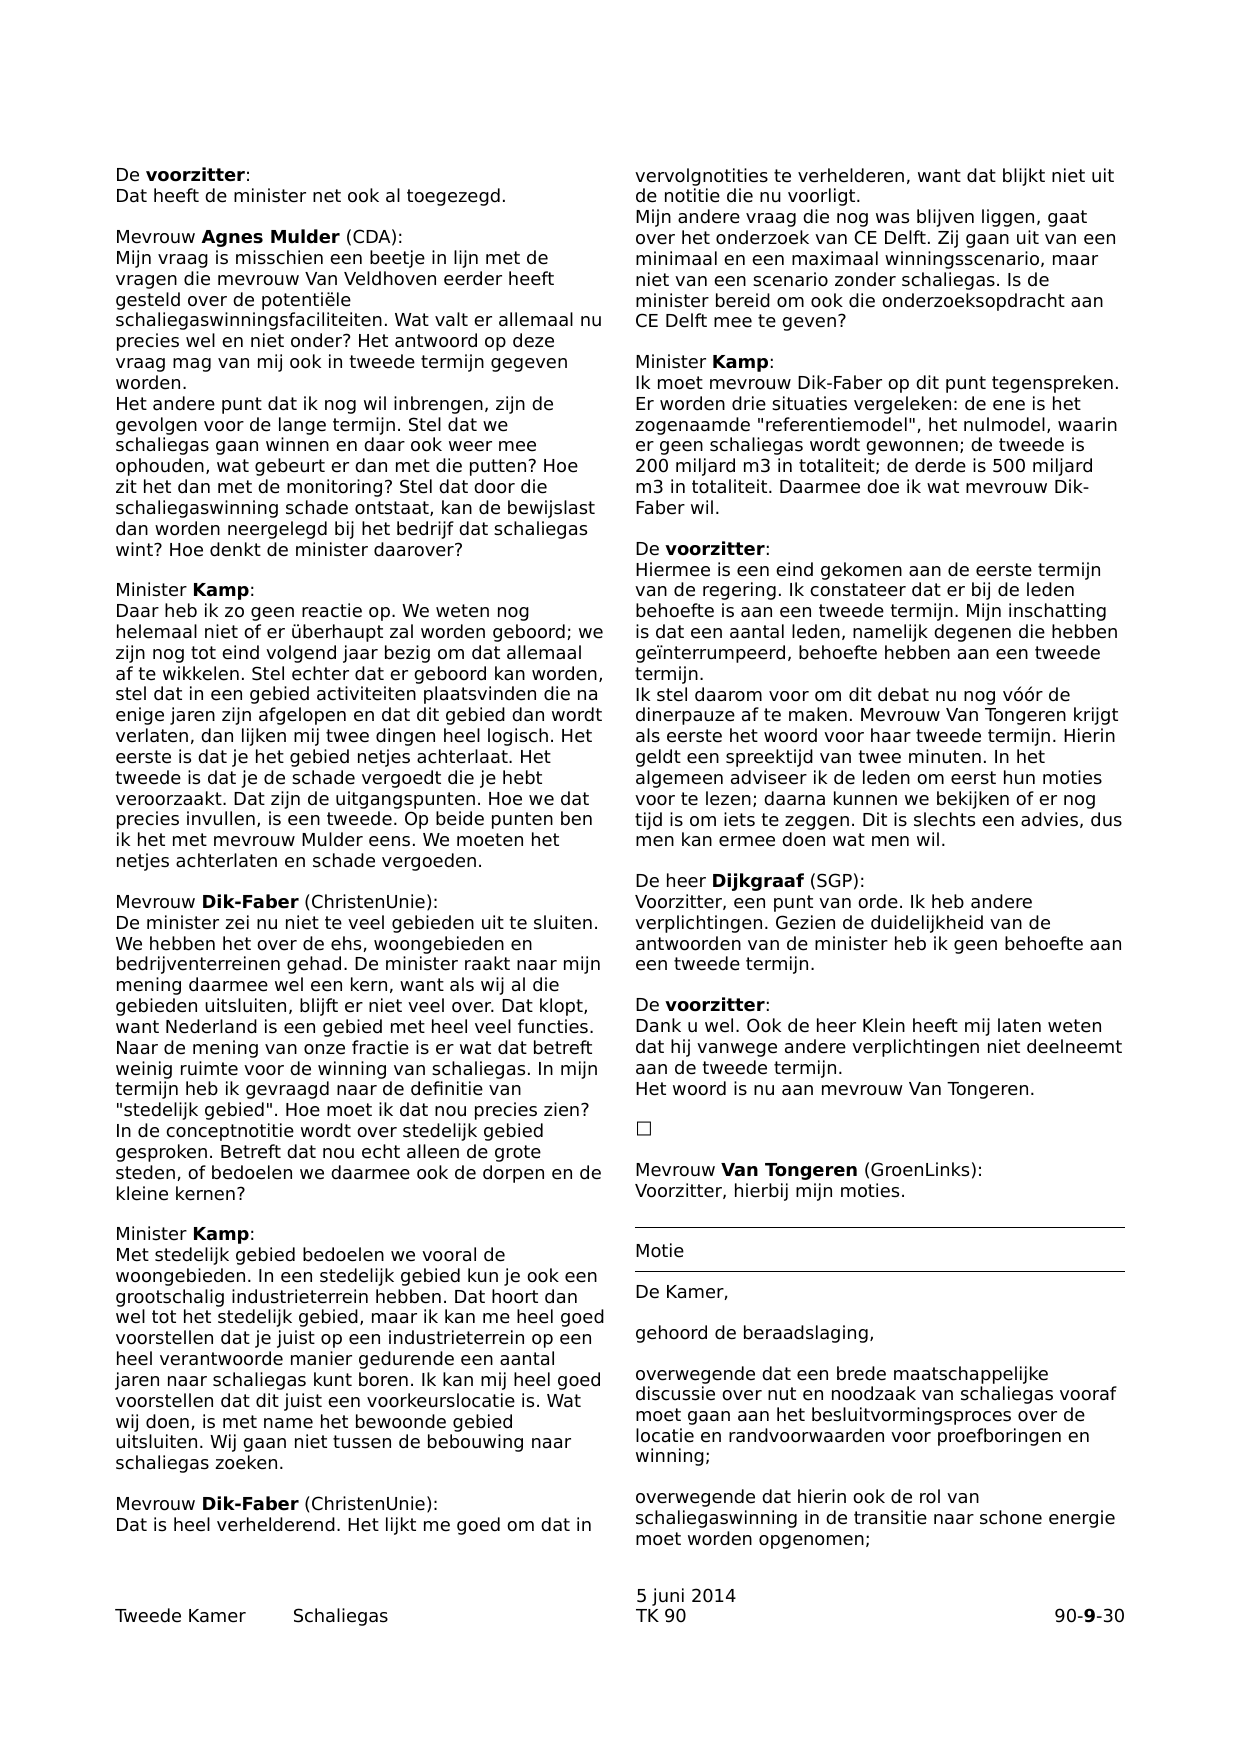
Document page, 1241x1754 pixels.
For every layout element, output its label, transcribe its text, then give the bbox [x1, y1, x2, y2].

text vervolgnotities te verhelderen, want dat blijkt niet uit de notitie die nu voorligt. [635, 165, 1125, 207]
text ⬜ [635, 1119, 1125, 1140]
text Het woord is nu aan mevrouw Van Tongeren. [635, 1078, 1125, 1099]
text Het andere punt dat ik nog wil inbrengen, zijn de gevolgen voor de lange termijn. Stel dat we schaliegas gaan winnen en daar ook weer mee ophouden, wat gebeurt er dan met die putten? Hoe zit het dan met de monitoring? Stel dat door die schaliegaswinning schade ontstaat, kan de bewijslast dan worden neergelegd bij het bedrijf dat schaliegas wint? Hoe denkt de minister daarover? [115, 393, 605, 560]
text Mijn vraag is misschien een beetje in lijn met de vragen die mevrouw Van Veldhoven eerder heeft gesteld over de potentiële schaliegaswinningsfaciliteiten. Wat valt er allemaal nu precies wel en niet onder? Het antwoord op deze vraag mag van mij ook in tweede termijn gegeven worden. [115, 248, 605, 393]
text Hiermee is een eind gekomen aan de eerste termijn van de regering. Ik constateer dat er bij de leden behoefte is aan een tweede termijn. Mijn inschatting is dat een aantal leden, namelijk degenen die hebben geïnterrumpeerd, behoefte hebben aan een tweede termijn. [635, 559, 1125, 684]
text overwegende dat hierin ook de rol van schaliegaswinning in de transitie naar schone energie moet worden opgenomen; [635, 1487, 1125, 1549]
text Minister Kamp: [115, 580, 605, 601]
text De heer Dijkgraaf (SGP): [635, 871, 1125, 892]
text Met stedelijk gebied bedoelen we vooral de woongebieden. In een stedelijk gebied kun je ook een grootschalig industrieterrein hebben. Dat hoort dan wel tot het stedelijk gebied, maar ik kan me heel goed voorstellen dat je juist op een industrieterrein op een heel verantwoorde manier gedurende een aantal jaren naar schaliegas kunt boren. Ik kan mij heel goed voorstellen dat dit juist een voorkeurslocatie is. Wat wij doen, is met name het bewoonde gebied uitsluiten. Wij gaan niet tussen de bebouwing naar schaliegas zoeken. [115, 1245, 605, 1474]
text De voorzitter: [635, 995, 1125, 1016]
text Mevrouw Van Tongeren (GroenLinks): [635, 1160, 1125, 1181]
text Mevrouw Dik-Faber (ChristenUnie): [115, 1494, 605, 1515]
text overwegende dat een brede maatschappelijke discussie over nut en noodzaak van schaliegas vooraf moet gaan aan het besluitvormingsproces over de locatie en randvoorwaarden voor proefboringen en winning; [635, 1363, 1125, 1467]
text Ik moet mevrouw Dik-Faber op dit punt tegenspreken. Er worden drie situaties vergeleken: de ene is het zogenaamde "referentiemodel", het nulmodel, waarin er geen schaliegas wordt gewonnen; de tweede is 200 miljard m3 in totaliteit; de derde is 500 miljard m3 in totaliteit. Daarmee doe ik wat mevrouw Dik-Faber wil. [635, 373, 1125, 518]
text Mijn andere vraag die nog was blijven liggen, gaat over het onderzoek van CE Delft. Zij gaan uit van een minimaal en een maximaal winningsscenario, maar niet van een scenario zonder schaliegas. Is de minister bereid om ook die onderzoeksopdracht aan CE Delft mee te geven? [635, 207, 1125, 332]
text Ik stel daarom voor om dit debat nu nog vóór de dinerpauze af te maken. Mevrouw Van Tongeren krijgt als eerste het woord voor haar tweede termijn. Hierin geldt een spreektijd van twee minuten. In het algemeen adviseer ik de leden om eerst hun moties voor te lezen; daarna kunnen we bekijken of er nog tijd is om iets te zeggen. Dit is slechts een advies, dus men kan ermee doen wat men wil. [635, 684, 1125, 851]
text Motie [635, 1241, 1125, 1262]
text Minister Kamp: [635, 352, 1125, 373]
text gehoord de beraadslaging, [635, 1323, 1125, 1343]
text Dat heeft de minister net ook al toegezegd. [115, 186, 605, 207]
text Mevrouw Agnes Mulder (CDA): [115, 227, 605, 248]
text Daar heb ik zo geen reactie op. We weten nog helemaal niet of er überhaupt zal worden geboord; we zijn nog tot eind volgend jaar bezig om dat allemaal af te wikkelen. Stel echter dat er geboord kan worden, stel dat in een gebied activiteiten plaatsvinden die na enige jaren zijn afgelopen en dat dit gebied dan wordt verlaten, dan lijken mij twee dingen heel logisch. Het eerste is dat je het gebied netjes achterlaat. Het tweede is dat je de schade vergoedt die je hebt veroorzaakt. Dat zijn de uitgangspunten. Hoe we dat precies invullen, is een tweede. Op beide punten ben ik het met mevrouw Mulder eens. We moeten het netjes achterlaten en schade vergoeden. [115, 601, 605, 872]
text De voorzitter: [115, 165, 605, 186]
text Voorzitter, hierbij mijn moties. [635, 1181, 1125, 1201]
text Dat is heel verhelderend. Het lijkt me goed om dat in [115, 1515, 605, 1536]
text De minister zei nu niet te veel gebieden uit te sluiten. We hebben het over de ehs, woongebieden en bedrijventerreinen gehad. De minister raakt naar mijn mening daarmee wel een kern, want als wij al die gebieden uitsluiten, blijft er niet veel over. Dat klopt, want Nederland is een gebied met heel veel functies. Naar de mening van onze fractie is er wat dat betreft weinig ruimte voor de winning van schaliegas. In mijn termijn heb ik gevraagd naar de definitie van "stedelijk gebied". Hoe moet ik dat nou precies zien? In de conceptnotitie wordt over stedelijk gebied gesproken. Betreft dat nou echt alleen de grote steden, of bedoelen we daarmee ook de dorpen en de kleine kernen? [115, 912, 605, 1204]
text Voorzitter, een punt van orde. Ik heb andere verplichtingen. Gezien de duidelijkheid van de antwoorden van de minister heb ik geen behoefte aan een tweede termijn. [635, 892, 1125, 975]
text Mevrouw Dik-Faber (ChristenUnie): [115, 892, 605, 912]
text De voorzitter: [635, 538, 1125, 559]
text Dank u wel. Ook de heer Klein heeft mij laten weten dat hij vanwege andere verplichtingen niet deelneemt aan de tweede termijn. [635, 1016, 1125, 1078]
text De Kamer, [635, 1282, 1125, 1303]
text Minister Kamp: [115, 1224, 605, 1245]
